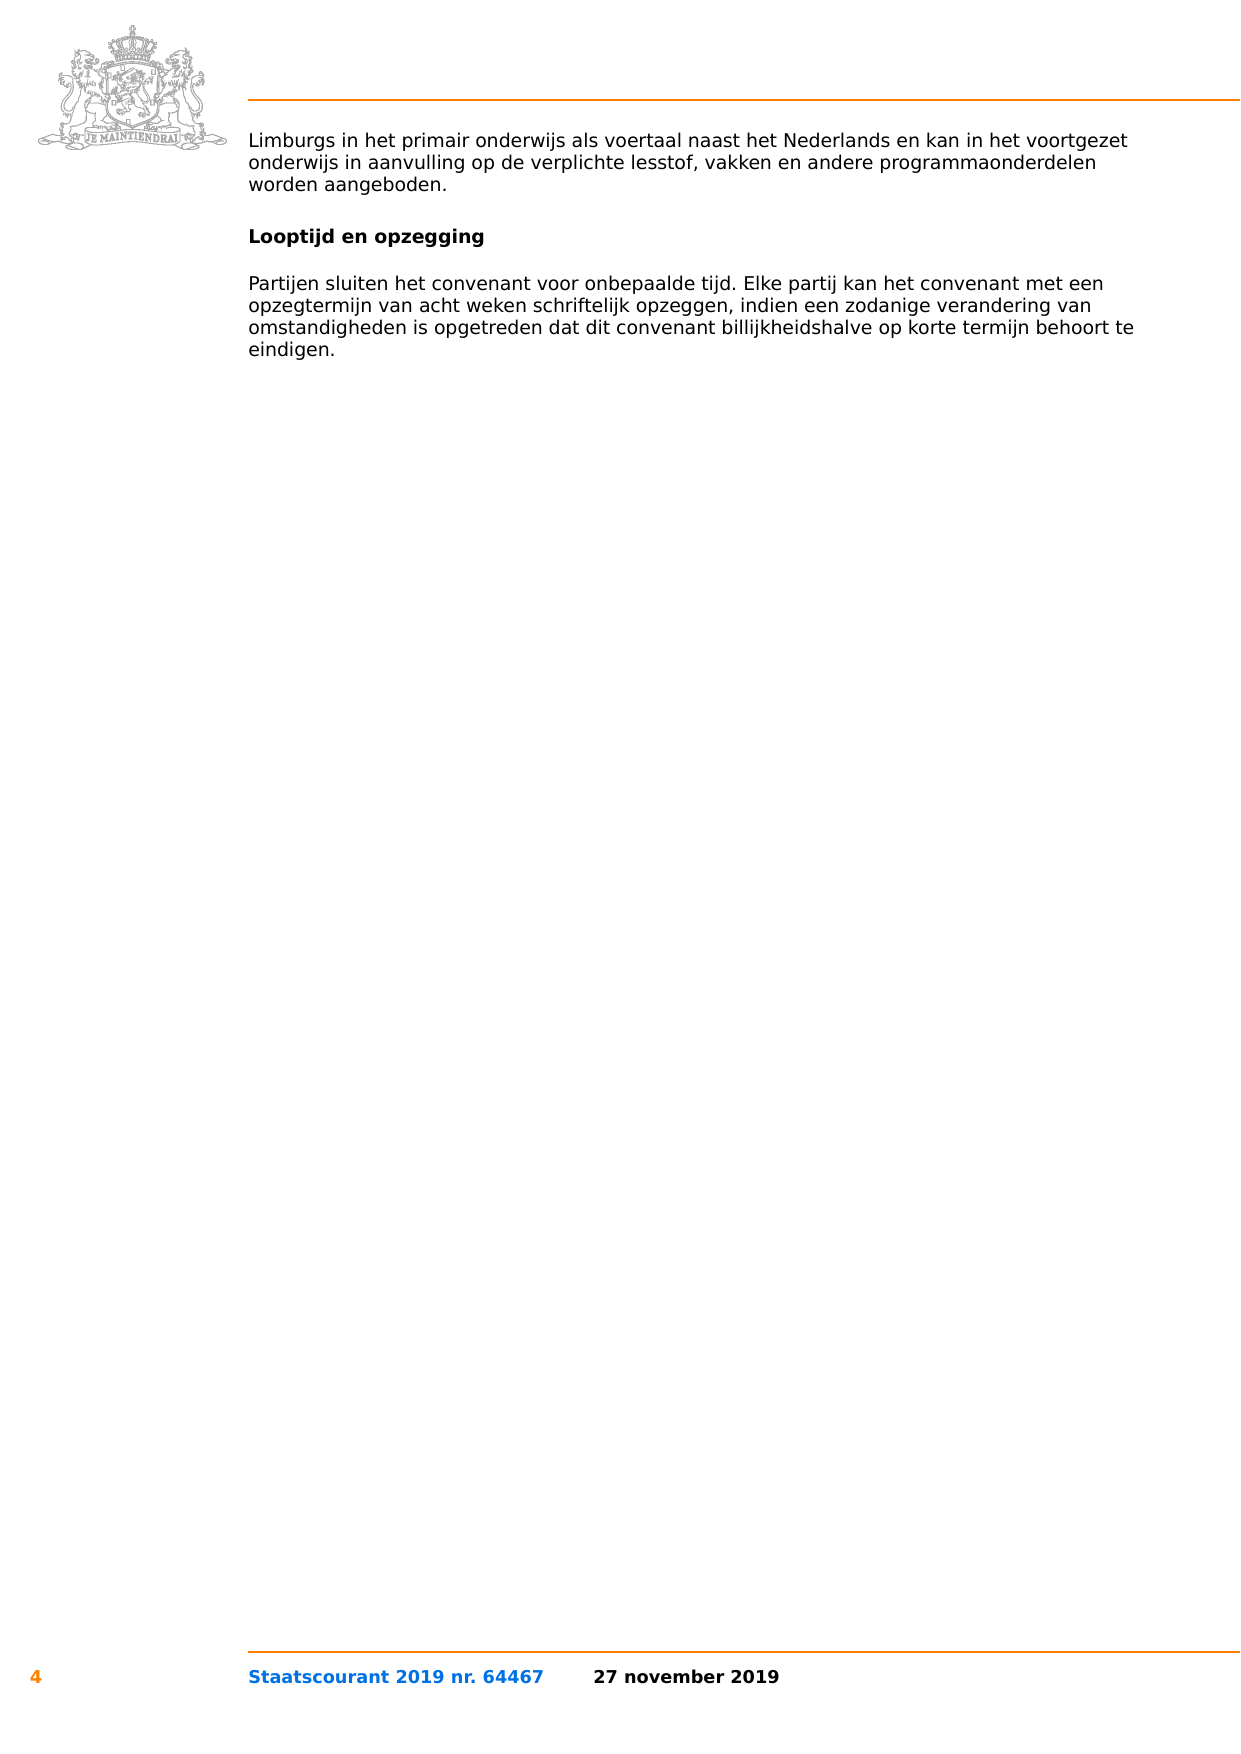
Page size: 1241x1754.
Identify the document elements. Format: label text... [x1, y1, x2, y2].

picture [38, 25, 227, 150]
text Limburgs in het primair onderwijs als voertaal naast het Nederlands en kan in het voortgezet onderwijs in aanvulling op de verplichte lesstof, vakken en andere programmaonderdelen worden aangeboden. [248, 130, 1163, 196]
text Partijen sluiten het convenant voor onbepaalde tijd. Elke partij kan het convenant met een opzegtermijn van acht weken schriftelijk opzeggen, indien een zodanige verandering van omstandigheden is opgetreden dat dit convenant billijkheidshalve op korte termijn behoort te eindigen. [248, 273, 1163, 361]
subtitle Looptijd en opzegging [248, 226, 1163, 248]
